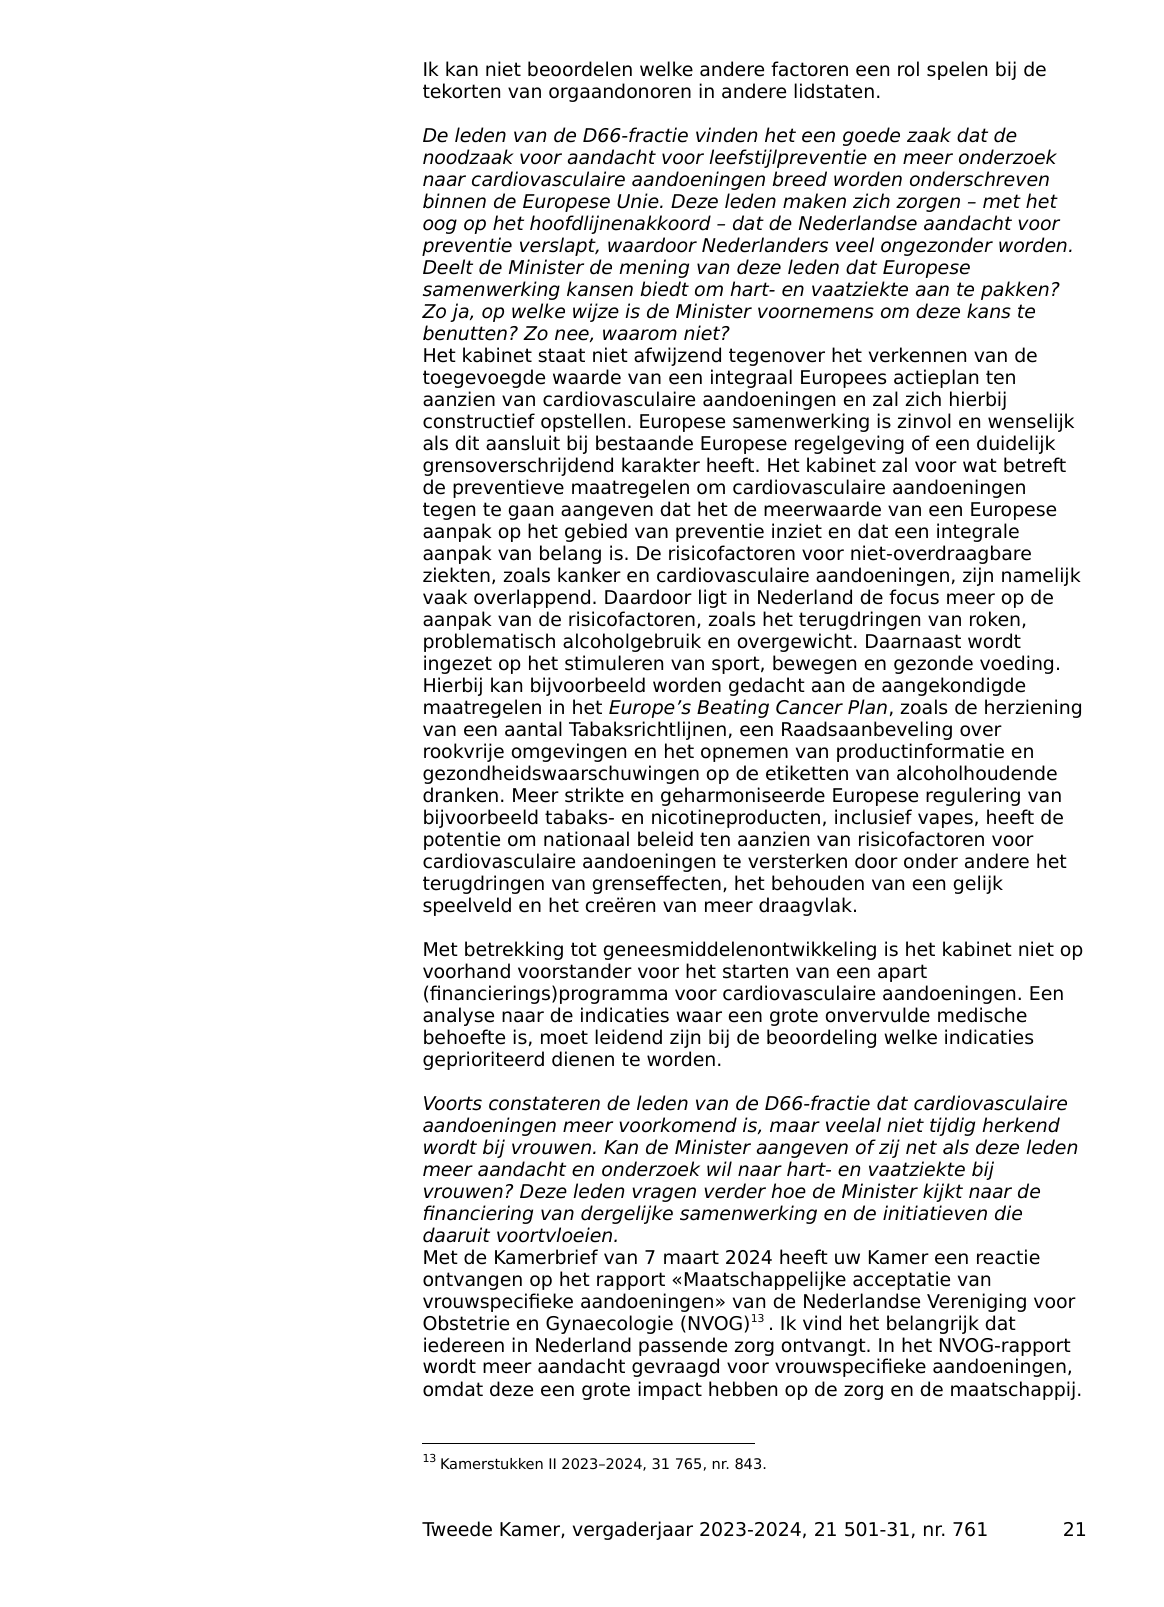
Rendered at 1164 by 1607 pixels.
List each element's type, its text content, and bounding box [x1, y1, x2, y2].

text Voorts constateren de leden van de D66-fractie dat cardiovasculaire aandoeningen meer voorkomend is, maar veelal niet tijdig herkend wordt bij vrouwen. Kan de Minister aangeven of zij net als deze leden meer aandacht en onderzoek wil naar hart- en vaatziekte bij vrouwen? Deze leden vragen verder hoe de Minister kijkt naar de financiering van dergelijke samenwerking en de initiatieven die daaruit voortvloeien. [422, 1093, 1087, 1247]
text De leden van de D66-fractie vinden het een goede zaak dat de noodzaak voor aandacht voor leefstijlpreventie en meer onderzoek naar cardiovasculaire aandoeningen breed worden onderschreven binnen de Europese Unie. Deze leden maken zich zorgen – met het oog op het hoofdlijnenakkoord – dat de Nederlandse aandacht voor preventie verslapt, waardoor Nederlanders veel ongezonder worden. Deelt de Minister de mening van deze leden dat Europese samenwerking kansen biedt om hart- en vaatziekte aan te pakken? Zo ja, op welke wijze is de Minister voornemens om deze kans te benutten? Zo nee, waarom niet? [422, 125, 1087, 345]
text Kamerstukken II 2023–2024, 31 765, nr. 843. [422, 1452, 1087, 1474]
text Ik kan niet beoordelen welke andere factoren een rol spelen bij de tekorten van orgaandonoren in andere lidstaten. [422, 59, 1087, 103]
text Met betrekking tot geneesmiddelenontwikkeling is het kabinet niet op voorhand voorstander voor het starten van een apart (financierings)programma voor cardiovasculaire aandoeningen. Een analyse naar de indicaties waar een grote onvervulde medische behoefte is, moet leidend zijn bij de beoordeling welke indicaties geprioriteerd dienen te worden. [422, 939, 1087, 1071]
text Het kabinet staat niet afwijzend tegenover het verkennen van de toegevoegde waarde van een integraal Europees actieplan ten aanzien van cardiovasculaire aandoeningen en zal zich hierbij constructief opstellen. Europese samenwerking is zinvol en wenselijk als dit aansluit bij bestaande Europese regelgeving of een duidelijk grensoverschrijdend karakter heeft. Het kabinet zal voor wat betreft de preventieve maatregelen om cardiovasculaire aandoeningen tegen te gaan aangeven dat het de meerwaarde van een Europese aanpak op het gebied van preventie inziet en dat een integrale aanpak van belang is. De risicofactoren voor niet-overdraagbare ziekten, zoals kanker en cardiovasculaire aandoeningen, zijn namelijk vaak overlappend. Daardoor ligt in Nederland de focus meer op de aanpak van de risicofactoren, zoals het terugdringen van roken, problematisch alcoholgebruik en overgewicht. Daarnaast wordt ingezet op het stimuleren van sport, bewegen en gezonde voeding. Hierbij kan bijvoorbeeld worden gedacht aan de aangekondigde maatregelen in het Europe’s Beating Cancer Plan, zoals de herziening van een aantal Tabaksrichtlijnen, een Raadsaanbeveling over rookvrije omgevingen en het opnemen van productinformatie en gezondheidswaarschuwingen op de etiketten van alcoholhoudende dranken. Meer strikte en geharmoniseerde Europese regulering van bijvoorbeeld tabaks- en nicotineproducten, inclusief vapes, heeft de potentie om nationaal beleid ten aanzien van risicofactoren voor cardiovasculaire aandoeningen te versterken door onder andere het terugdringen van grenseffecten, het behouden van een gelijk speelveld en het creëren van meer draagvlak. [422, 345, 1087, 916]
text Met de Kamerbrief van 7 maart 2024 heeft uw Kamer een reactie ontvangen op het rapport «Maatschappelijke acceptatie van vrouwspecifieke aandoeningen» van de Nederlandse Vereniging voor Obstetrie en Gynaecologie (NVOG). Ik vind het belangrijk dat iedereen in Nederland passende zorg ontvangt. In het NVOG-rapport wordt meer aandacht gevraagd voor vrouwspecifieke aandoeningen, omdat deze een grote impact hebben op de zorg en de maatschappij. [422, 1247, 1087, 1400]
